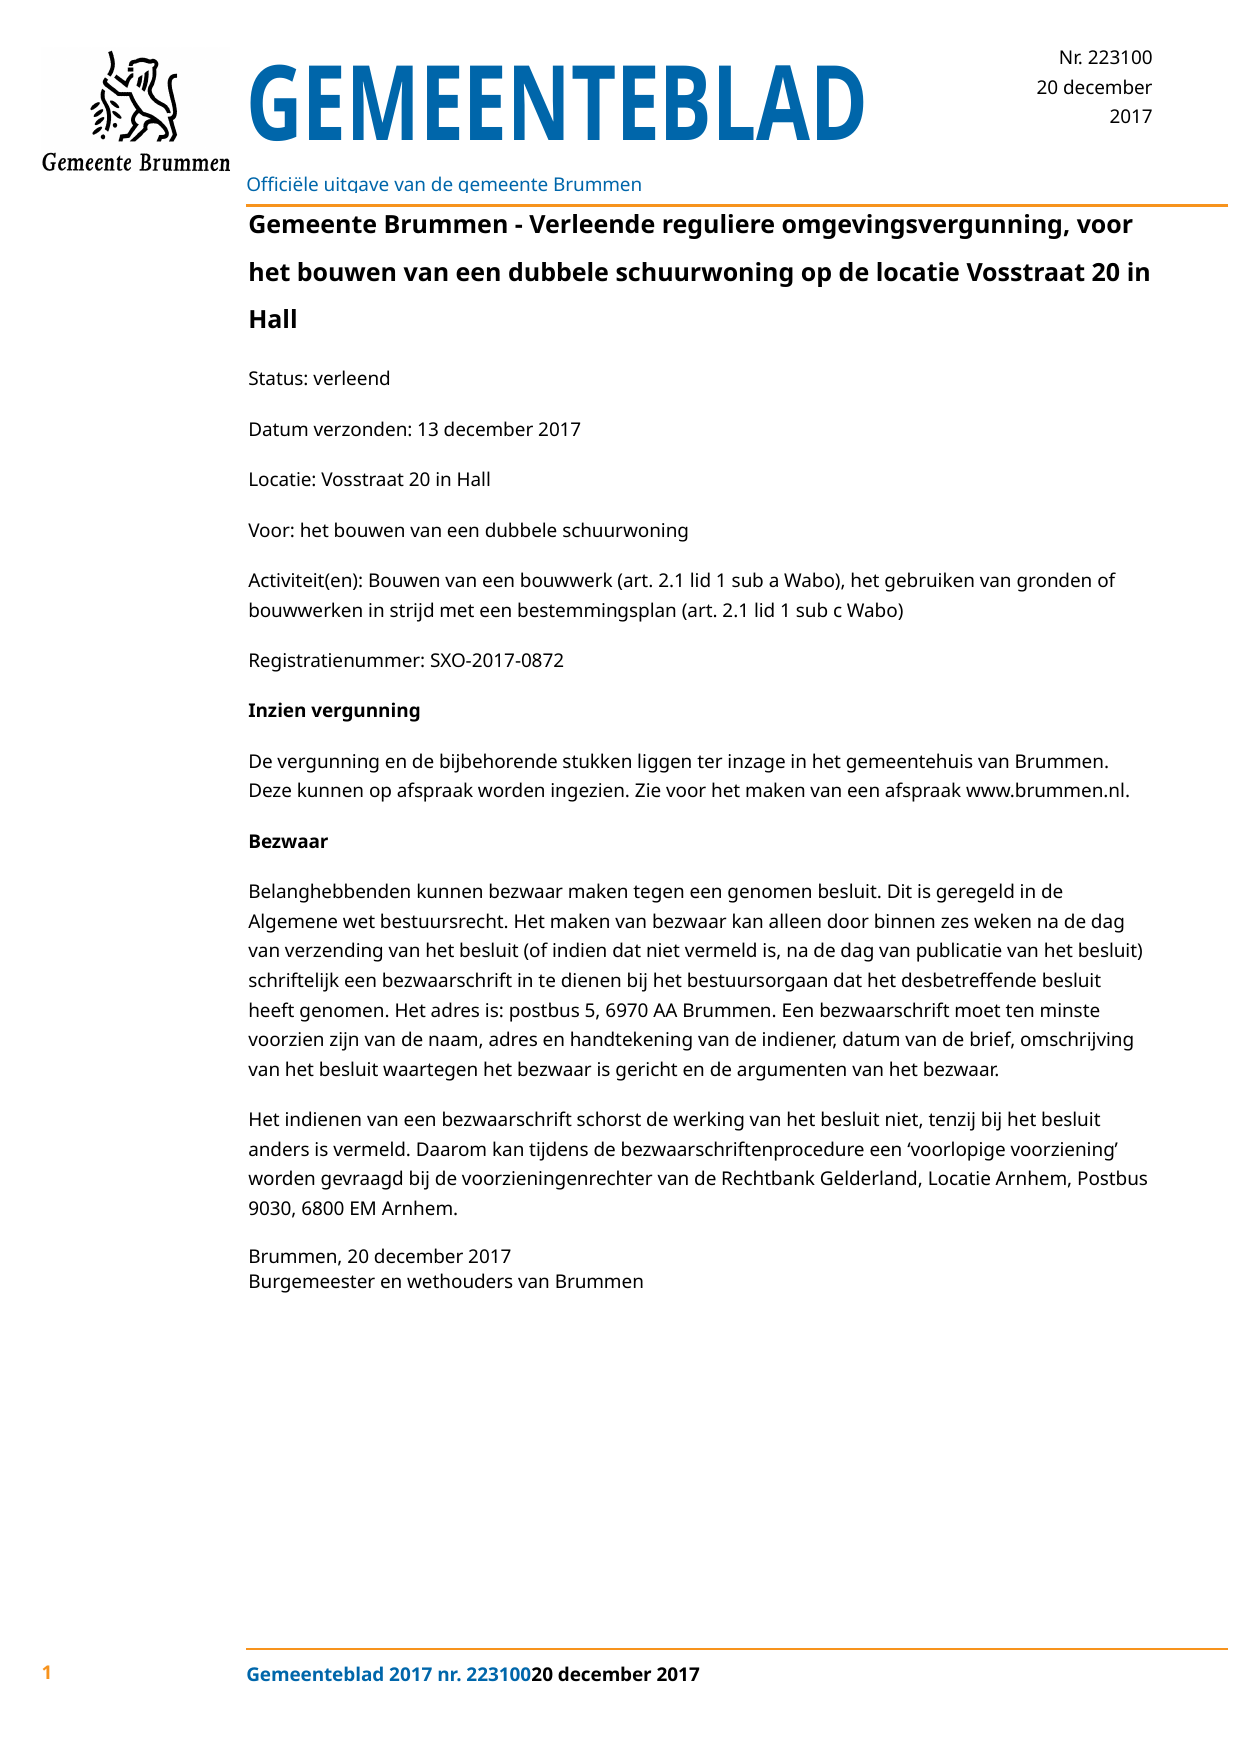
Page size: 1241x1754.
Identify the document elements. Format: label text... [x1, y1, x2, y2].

text Burgemeester en wethouders van Brummen [248, 1269, 1152, 1294]
text Registratienummer: SXO-2017-0872 [248, 647, 1152, 673]
text Brummen, 20 december 2017 [248, 1243, 1152, 1269]
picture [41, 47, 231, 172]
text Inzien vergunning [248, 698, 1152, 723]
text Activiteit(en): Bouwen van een bouwwerk (art. 2.1 lid 1 sub a Wabo), het gebruiken van gronden of bouwwerken in strijd met een bestemmingsplan (art. 2.1 lid 1 sub c Wabo) [248, 567, 1152, 622]
text De vergunning en de bijbehorende stukken liggen ter inzage in het gemeentehuis van Brummen. Deze kunnen op afspraak worden ingezien. Zie voor het maken van een afspraak www.brummen.nl. [248, 748, 1152, 803]
text Datum verzonden: 13 december 2017 [248, 416, 1152, 442]
text Voor: het bouwen van een dubbele schuurwoning [248, 517, 1152, 542]
text Het indienen van een bezwaarschrift schorst de werking van het besluit niet, tenzij bij het besluit anders is vermeld. Daarom kan tijdens de bezwaarschriftenprocedure een ‘voorlopige voorziening’ worden gevraagd bij de voorzieningenrechter van de Rechtbank Gelderland, Locatie Arnhem, Postbus 9030, 6800 EM Arnhem. [248, 1106, 1152, 1221]
text Status: verleend [248, 366, 1152, 391]
text Locatie: Vosstraat 20 in Hall [248, 466, 1152, 492]
text Belanghebbenden kunnen bezwaar maken tegen een genomen besluit. Dit is geregeld in de Algemene wet bestuursrecht. Het maken van bezwaar kan alleen door binnen zes weken na de dag van verzending van het besluit (of indien dat niet vermeld is, na de dag van publicatie van het besluit) schriftelijk een bezwaarschrift in te dienen bij het bestuursorgaan dat het desbetreffende besluit heeft genomen. Het adres is: postbus 5, 6970 AA Brummen. Een bezwaarschrift moet ten minste voorzien zijn van de naam, adres en handtekening van de indiener, datum van de brief, omschrijving van het besluit waartegen het bezwaar is gericht en de argumenten van het bezwaar. [248, 878, 1152, 1082]
text Bezwaar [248, 828, 1152, 854]
text Gemeente Brummen - Verleende reguliere omgevingsvergunning, voor het bouwen van een dubbele schuurwoning op de locatie Vosstraat 20 in Hall [248, 207, 1152, 336]
